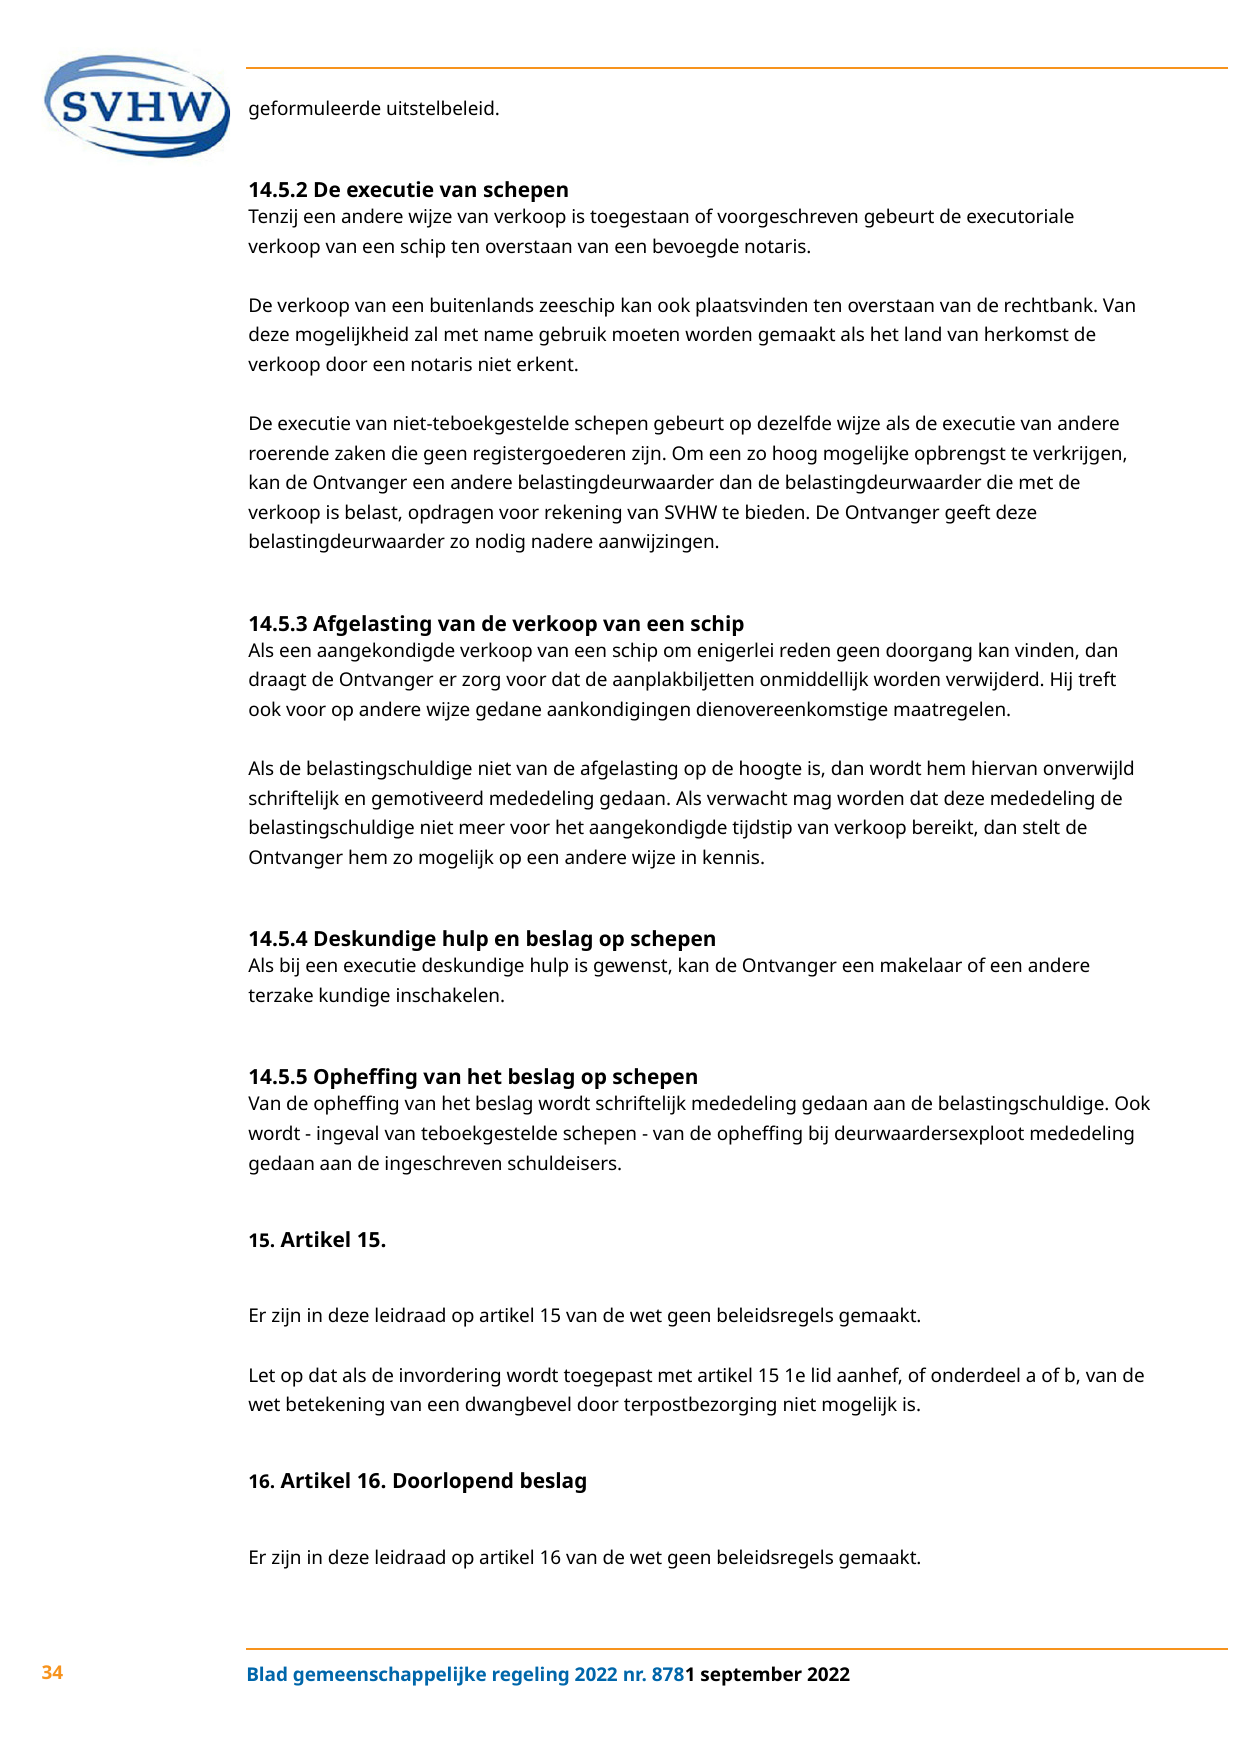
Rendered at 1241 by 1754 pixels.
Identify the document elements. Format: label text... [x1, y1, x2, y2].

text Van de opheffing van het beslag wordt schriftelijk mededeling gedaan aan de belastingschuldige. Ook wordt - ingeval van teboekgestelde schepen - van de opheffing bij deurwaardersexploot mededeling gedaan aan de ingeschreven schuldeisers. [248, 1091, 1152, 1176]
text Tenzij een andere wijze van verkoop is toegestaan of voorgeschreven gebeurt de executoriale verkoop van een schip ten overstaan van een bevoegde notaris. [248, 203, 1152, 258]
text 14.5.2 De executie van schepen [248, 175, 1152, 203]
text Als een aangekondigde verkoop van een schip om enigerlei reden geen doorgang kan vinden, dan draagt de Ontvanger er zorg voor dat de aanplakbiljetten onmiddellijk worden verwijderd. Hij treft ook voor op andere wijze gedane aankondigingen dienovereenkomstige maatregelen. [248, 637, 1152, 722]
text Er zijn in deze leidraad op artikel 16 van de wet geen beleidsregels gemaakt. [248, 1544, 1152, 1570]
text geformuleerde uitstelbeleid. [248, 95, 1152, 121]
picture [41, 47, 231, 172]
text 14.5.3 Afgelasting van de verkoop van een schip [248, 609, 1152, 637]
text De executie van niet-teboekgestelde schepen gebeurt op dezelfde wijze als de executie van andere roerende zaken die geen registergoederen zijn. Om een zo hoog mogelijke opbrengst te verkrijgen, kan de Ontvanger een andere belastingdeurwaarder dan de belastingdeurwaarder die met de verkoop is belast, opdragen voor rekening van SVHW te bieden. De Ontvanger geeft deze belastingdeurwaarder zo nodig nadere aanwijzingen. [248, 410, 1152, 554]
text De verkoop van een buitenlands zeeschip kan ook plaatsvinden ten overstaan van de rechtbank. Van deze mogelijkheid zal met name gebruik moeten worden gemaakt als het land van herkomst de verkoop door een notaris niet erkent. [248, 292, 1152, 377]
text Let op dat als de invordering wordt toegepast met artikel 15 1e lid aanhef, of onderdeel a of b, van de wet betekening van een dwangbevel door terpostbezorging niet mogelijk is. [248, 1362, 1152, 1417]
text 16. Artikel 16. Doorlopend beslag [248, 1467, 1152, 1495]
text Er zijn in deze leidraad op artikel 15 van de wet geen beleidsregels gemaakt. [248, 1303, 1152, 1328]
text 14.5.5 Opheffing van het beslag op schepen [248, 1062, 1152, 1091]
text 14.5.4 Deskundige hulp en beslag op schepen [248, 924, 1152, 953]
text Als bij een executie deskundige hulp is gewenst, kan de Ontvanger een makelaar of een andere terzake kundige inschakelen. [248, 953, 1152, 1008]
text 15. Artikel 15. [248, 1225, 1152, 1253]
text Als de belastingschuldige niet van de afgelasting op de hoogte is, dan wordt hem hiervan onverwijld schriftelijk en gemotiveerd mededeling gedaan. Als verwacht mag worden dat deze mededeling de belastingschuldige niet meer voor het aangekondigde tijdstip van verkoop bereikt, dan stelt de Ontvanger hem zo mogelijk op een andere wijze in kennis. [248, 755, 1152, 870]
